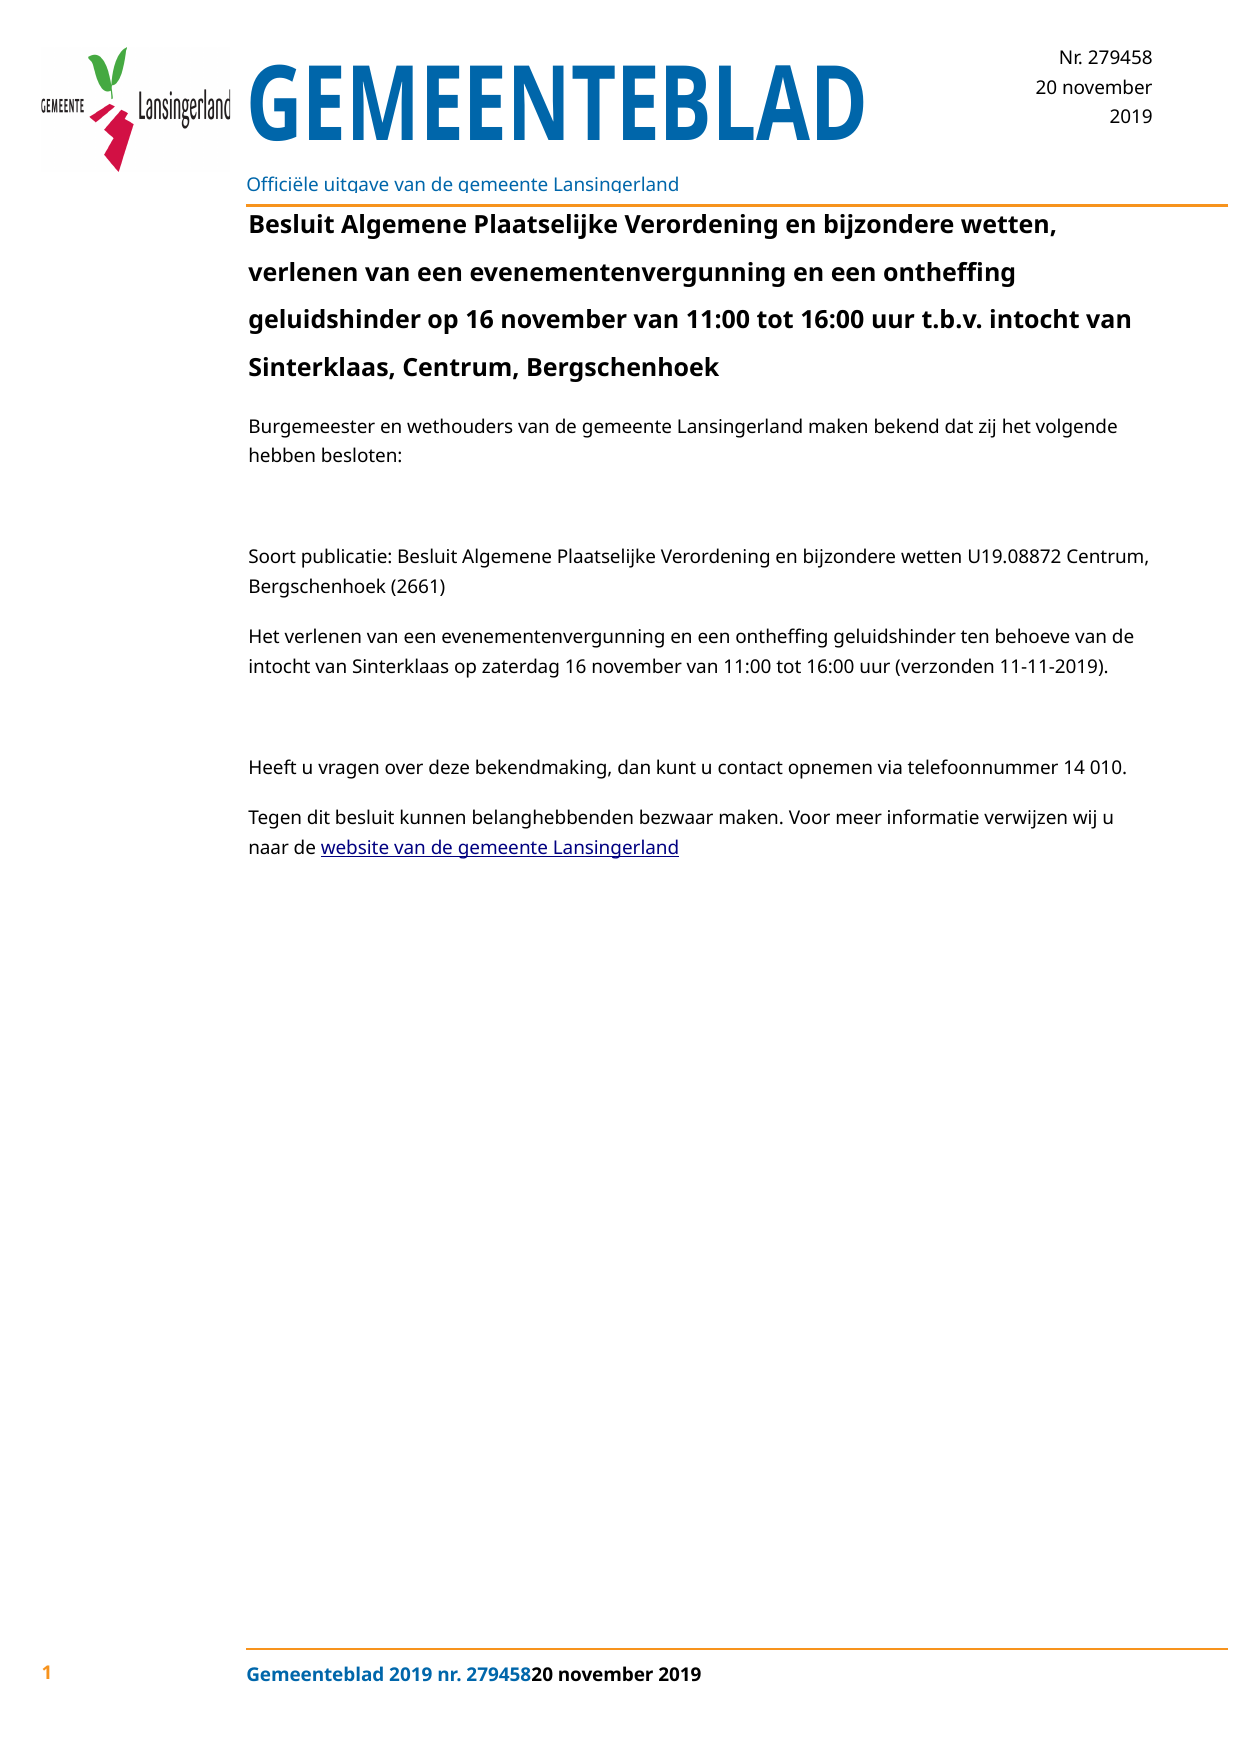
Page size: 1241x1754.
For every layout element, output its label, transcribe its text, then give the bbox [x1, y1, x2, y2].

text Heeft u vragen over deze bekendmaking, dan kunt u contact opnemen via telefoonnummer 14 010. [248, 754, 1152, 780]
text Soort publicatie: Besluit Algemene Plaatselijke Verordening en bijzondere wetten U19.08872 Centrum, Bergschenhoek (2661) [248, 543, 1152, 599]
text Het verlenen van een evenementenvergunning en een ontheffing geluidshinder ten behoeve van de intocht van Sinterklaas op zaterdag 16 november van 11:00 tot 16:00 uur (verzonden 11-11-2019). [248, 623, 1152, 679]
picture [41, 47, 231, 172]
text Besluit Algemene Plaatselijke Verordening en bijzondere wetten, verlenen van een evenementenvergunning en een ontheffing geluidshinder op 16 november van 11:00 tot 16:00 uur t.b.v. intocht van Sinterklaas, Centrum, Bergschenhoek [248, 207, 1152, 384]
text Burgemeester en wethouders van de gemeente Lansingerland maken bekend dat zij het volgende hebben besloten: [248, 413, 1152, 468]
text Tegen dit besluit kunnen belanghebbenden bezwaar maken. Voor meer informatie verwijzen wij u naar de website van de gemeente Lansingerland [248, 804, 1152, 860]
